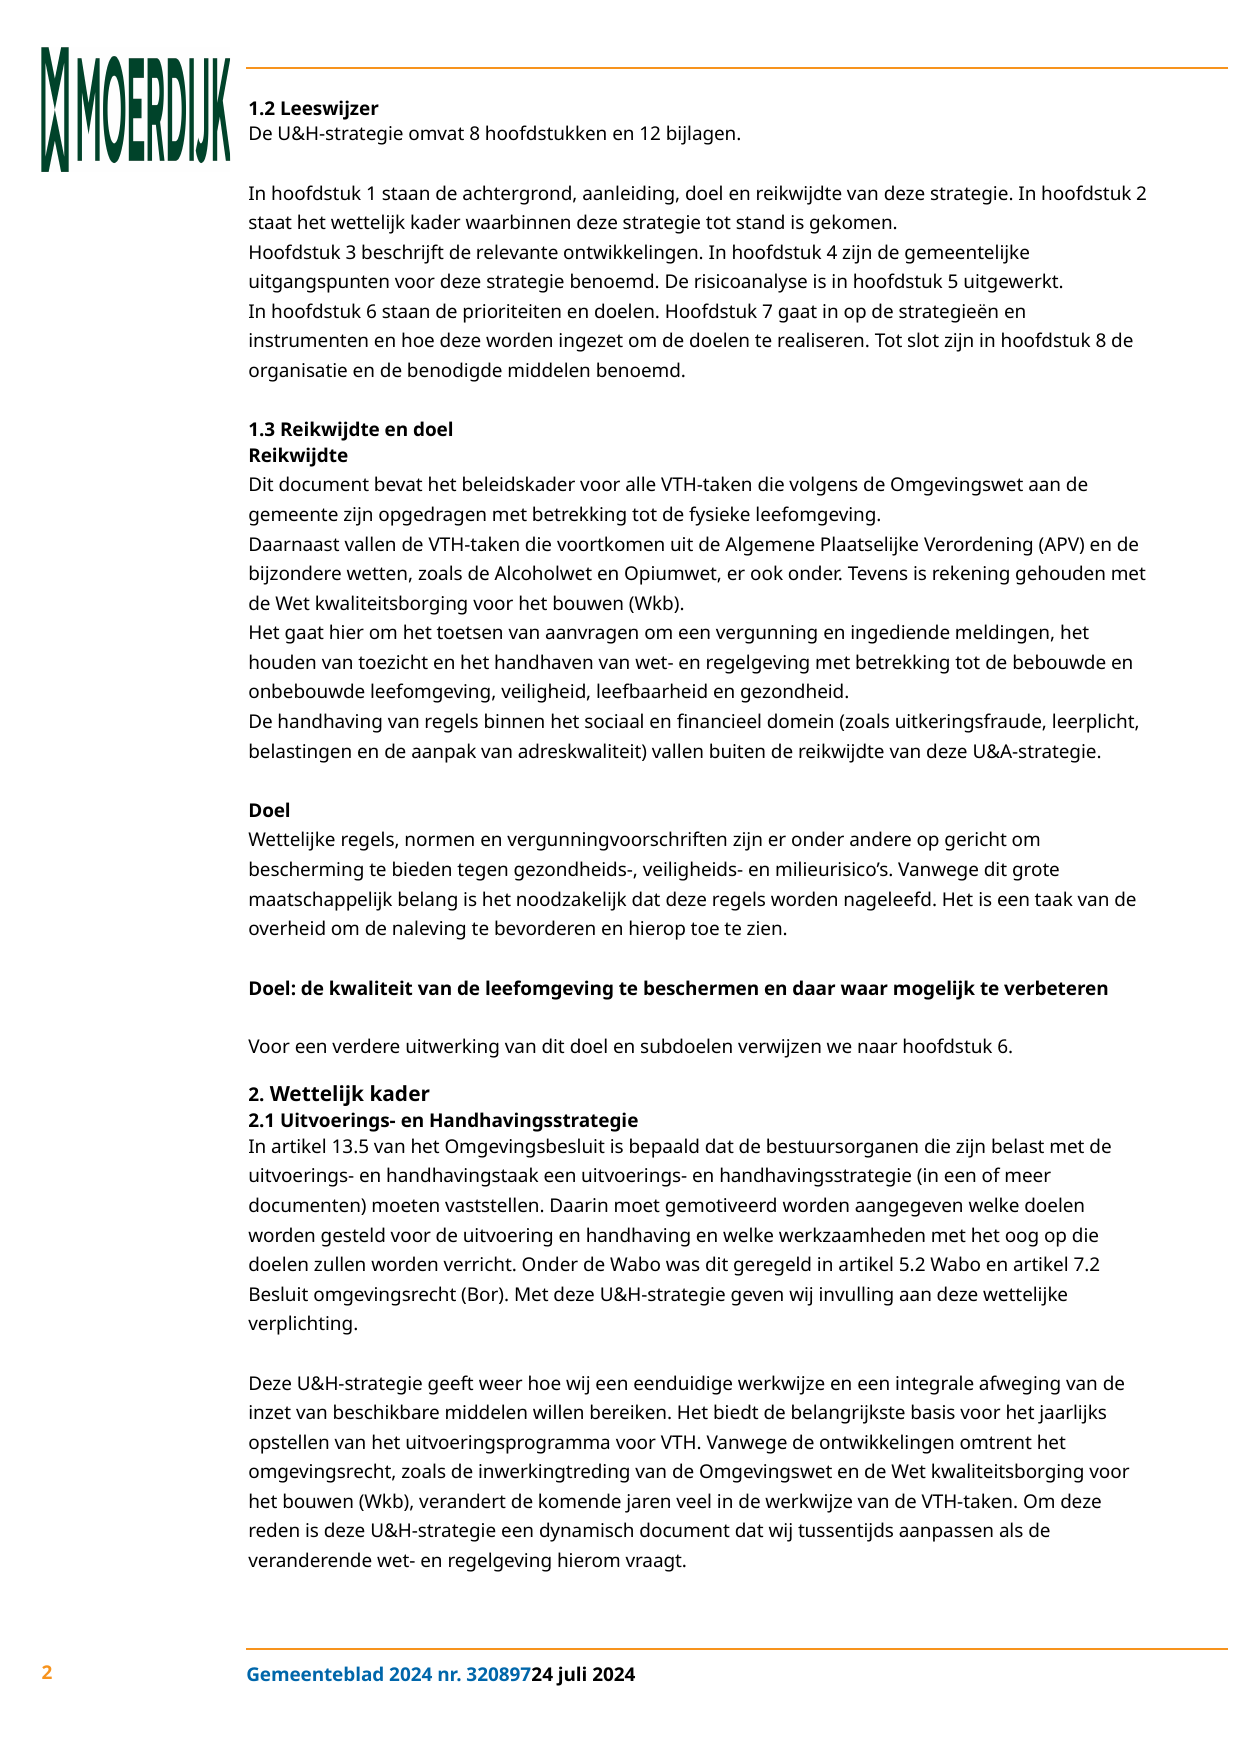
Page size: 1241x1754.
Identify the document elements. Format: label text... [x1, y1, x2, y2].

text 2.1 Uitvoerings- en Handhavingsstrategie [248, 1107, 1152, 1133]
text Daarnaast vallen de VTH-taken die voortkomen uit de Algemene Plaatselijke Verordening (APV) en de bijzondere wetten, zoals de Alcoholwet en Opiumwet, er ook onder. Tevens is rekening gehouden met de Wet kwaliteitsborging voor het bouwen (Wkb). [248, 531, 1152, 616]
text Voor een verdere uitwerking van dit doel en subdoelen verwijzen we naar hoofdstuk 6. [248, 1033, 1152, 1059]
picture [41, 47, 231, 172]
text Wettelijke regels, normen en vergunningvoorschriften zijn er onder andere op gericht om bescherming te bieden tegen gezondheids-, veiligheids- en milieurisico’s. Vanwege dit grote maatschappelijk belang is het noodzakelijk dat deze regels worden nageleefd. Het is een taak van de overheid om de naleving te bevorderen en hierop toe te zien. [248, 827, 1152, 941]
text De handhaving van regels binnen het sociaal en financieel domein (zoals uitkeringsfraude, leerplicht, belastingen en de aanpak van adreskwaliteit) vallen buiten de reikwijdte van deze U&A-strategie. [248, 708, 1152, 764]
text 1.3 Reikwijdte en doel [248, 416, 1152, 442]
text In hoofdstuk 1 staan de achtergrond, aanleiding, doel en reikwijdte van deze strategie. In hoofdstuk 2 staat het wettelijk kader waarbinnen deze strategie tot stand is gekomen. [248, 180, 1152, 235]
text In artikel 13.5 van het Omgevingsbesluit is bepaald dat de bestuursorganen die zijn belast met de uitvoerings- en handhavingstaak een uitvoerings- en handhavingsstrategie (in een of meer documenten) moeten vaststellen. Daarin moet gemotiveerd worden aangegeven welke doelen worden gesteld voor de uitvoering en handhaving en welke werkzaamheden met het oog op die doelen zullen worden verricht. Onder de Wabo was dit geregeld in artikel 5.2 Wabo en artikel 7.2 Besluit omgevingsrecht (Bor). Met deze U&H-strategie geven wij invulling aan deze wettelijke verplichting. [248, 1133, 1152, 1336]
text Hoofdstuk 3 beschrijft de relevante ontwikkelingen. In hoofdstuk 4 zijn de gemeentelijke uitgangspunten voor deze strategie benoemd. De risicoanalyse is in hoofdstuk 5 uitgewerkt. [248, 239, 1152, 294]
text De U&H-strategie omvat 8 hoofdstukken en 12 bijlagen. [248, 121, 1152, 146]
text Doel [248, 797, 1152, 823]
text In hoofdstuk 6 staan de prioriteiten en doelen. Hoofdstuk 7 gaat in op de strategieën en instrumenten en hoe deze worden ingezet om de doelen te realiseren. Tot slot zijn in hoofdstuk 8 de organisatie en de benodigde middelen benoemd. [248, 298, 1152, 383]
text Deze U&H-strategie geeft weer hoe wij een eenduidige werkwijze en een integrale afweging van de inzet van beschikbare middelen willen bereiken. Het biedt de belangrijkste basis voor het jaarlijks opstellen van het uitvoeringsprogramma voor VTH. Vanwege de ontwikkelingen omtrent het omgevingsrecht, zoals de inwerkingtreding van de Omgevingswet en de Wet kwaliteitsborging voor het bouwen (Wkb), verandert de komende jaren veel in de werkwijze van de VTH-taken. Om deze reden is deze U&H-strategie een dynamisch document dat wij tussentijds aanpassen als de veranderende wet- en regelgeving hierom vraagt. [248, 1370, 1152, 1573]
text Reikwijdte [248, 442, 1152, 468]
text 1.2 Leeswijzer [248, 95, 1152, 121]
text Het gaat hier om het toetsen van aanvragen om een vergunning en ingediende meldingen, het houden van toezicht en het handhaven van wet- en regelgeving met betrekking tot de bebouwde en onbebouwde leefomgeving, veiligheid, leefbaarheid en gezondheid. [248, 619, 1152, 704]
text 2. Wettelijk kader [248, 1079, 1152, 1107]
table_header Doel: de kwaliteit van de leefomgeving te beschermen en daar waar mogelijk te verbeteren [248, 975, 1152, 1000]
text Dit document bevat het beleidskader voor alle VTH-taken die volgens de Omgevingswet aan de gemeente zijn opgedragen met betrekking tot de fysieke leefomgeving. [248, 472, 1152, 527]
